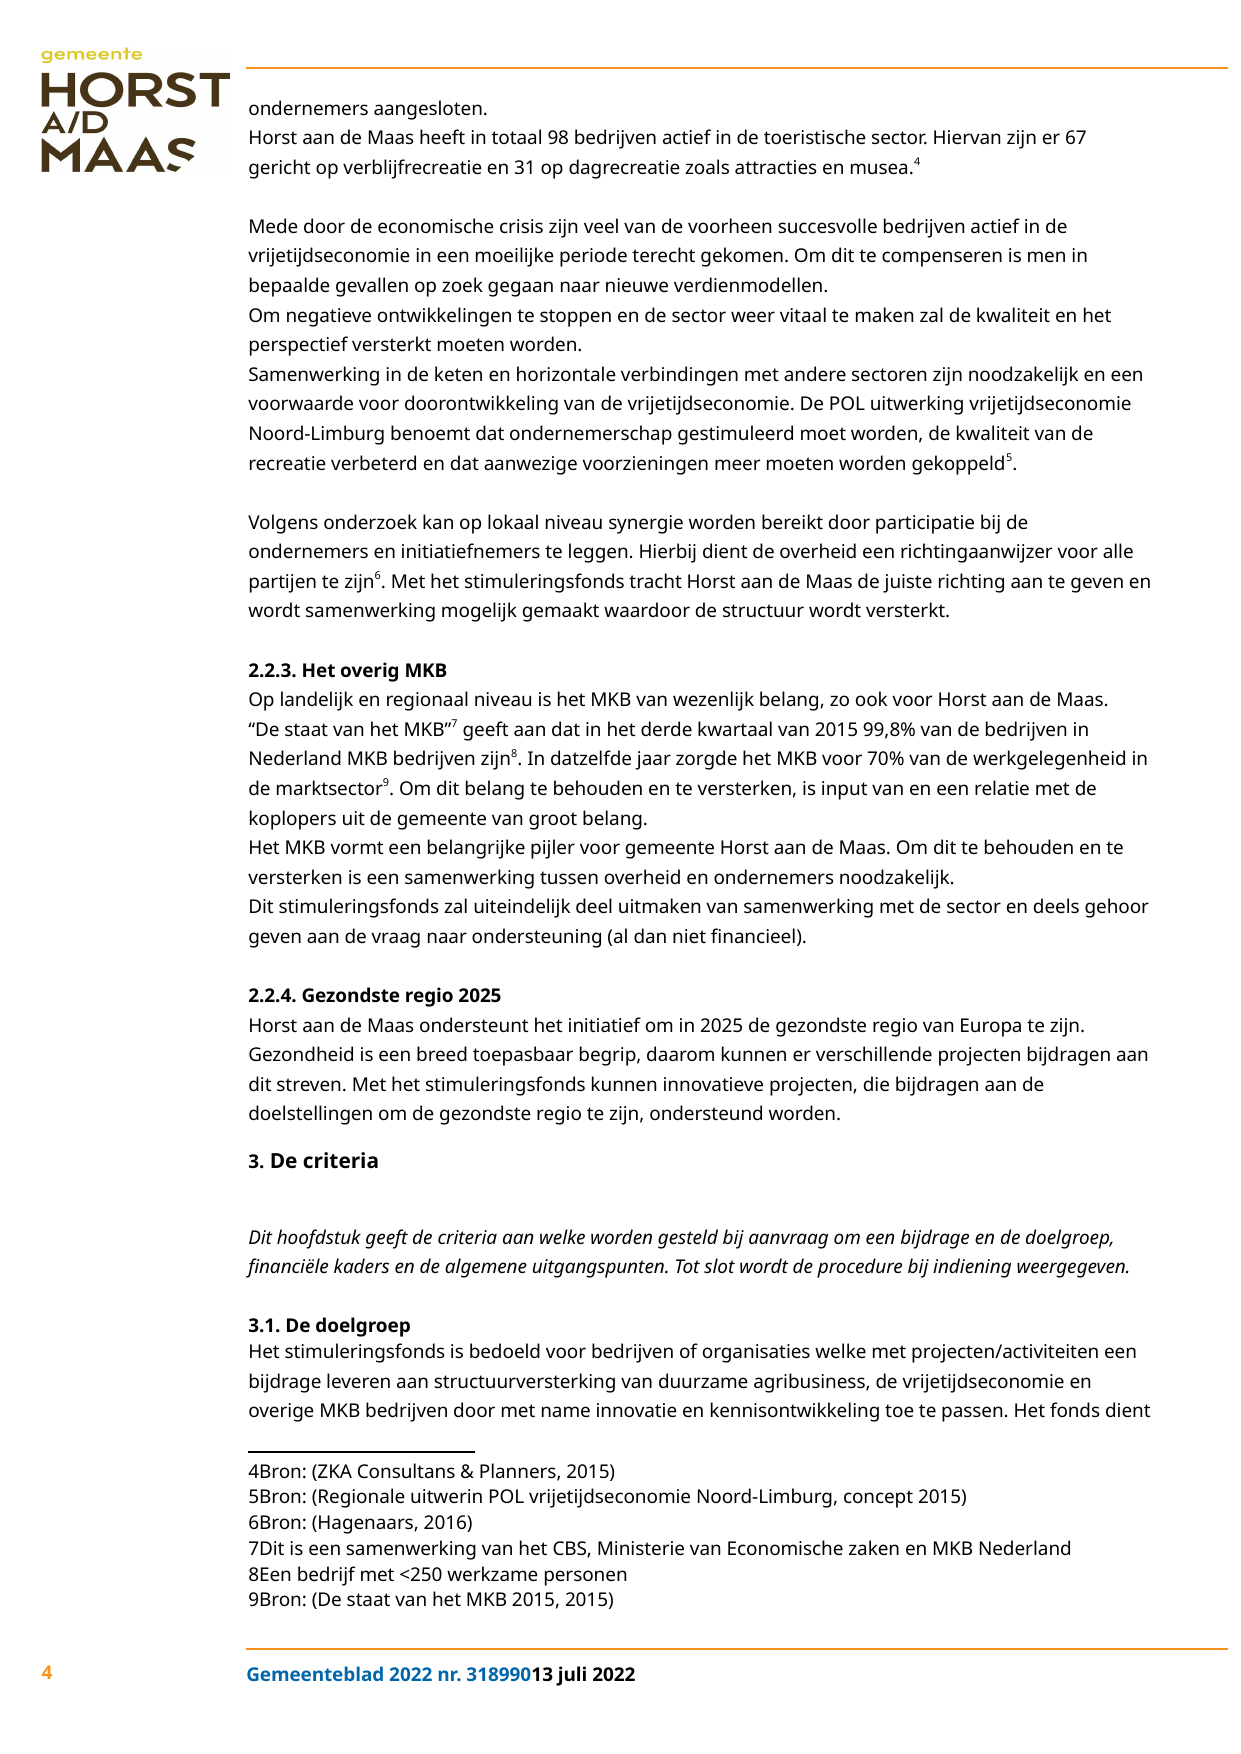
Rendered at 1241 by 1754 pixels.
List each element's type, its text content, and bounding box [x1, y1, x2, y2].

text Horst aan de Maas ondersteunt het initiatief om in 2025 de gezondste regio van Europa te zijn. Gezondheid is een breed toepasbaar begrip, daarom kunnen er verschillende projecten bijdragen aan dit streven. Met het stimuleringsfonds kunnen innovatieve projecten, die bijdragen aan de doelstellingen om de gezondste regio te zijn, ondersteund worden. [248, 1012, 1152, 1126]
text Bron: (Hagenaars, 2016) [248, 1509, 1152, 1535]
text Om negatieve ontwikkelingen te stoppen en de sector weer vitaal te maken zal de kwaliteit en het perspectief versterkt moeten worden. [248, 302, 1152, 357]
text Op landelijk en regionaal niveau is het MKB van wezenlijk belang, zo ook voor Horst aan de Maas. [248, 686, 1152, 712]
text Bron: (ZKA Consultans & Planners, 2015) [248, 1458, 1152, 1483]
text Bron: (Regionale uitwerin POL vrijetijdseconomie Noord-Limburg, concept 2015) [248, 1483, 1152, 1509]
text Dit stimuleringsfonds zal uiteindelijk deel uitmaken van samenwerking met de sector en deels gehoor geven aan de vraag naar ondersteuning (al dan niet financieel). [248, 893, 1152, 949]
text 3.1. De doelgroep [248, 1313, 1152, 1338]
text Bron: (De staat van het MKB 2015, 2015) [248, 1586, 1152, 1612]
text Dit hoofdstuk geeft de criteria aan welke worden gesteld bij aanvraag om een bijdrage en de doelgroep, financiële kaders en de algemene uitgangspunten. Tot slot wordt de procedure bij indiening weergegeven. [248, 1224, 1152, 1279]
text Een bedrijf met <250 werkzame personen [248, 1561, 1152, 1586]
text Het stimuleringsfonds is bedoeld voor bedrijven of organisaties welke met projecten/activiteiten een bijdrage leveren aan structuurversterking van duurzame agribusiness, de vrijetijdseconomie en overige MKB bedrijven door met name innovatie en kennisontwikkeling toe te passen. Het fonds dient [248, 1338, 1152, 1423]
text 2.2.4. Gezondste regio 2025 [248, 982, 1152, 1008]
text Samenwerking in de keten en horizontale verbindingen met andere sectoren zijn noodzakelijk en een voorwaarde voor doorontwikkeling van de vrijetijdseconomie. De POL uitwerking vrijetijdseconomie Noord-Limburg benoemt dat ondernemerschap gestimuleerd moet worden, de kwaliteit van de recreatie verbeterd en dat aanwezige voorzieningen meer moeten worden gekoppeld. [248, 361, 1152, 476]
text 2.2.3. Het overig MKB [248, 657, 1152, 683]
text Dit is een samenwerking van het CBS, Ministerie van Economische zaken en MKB Nederland [248, 1535, 1152, 1561]
text ondernemers aangesloten. [248, 95, 1152, 121]
text Horst aan de Maas heeft in totaal 98 bedrijven actief in de toeristische sector. Hiervan zijn er 67 gericht op verblijfrecreatie en 31 op dagrecreatie zoals attracties en musea. [248, 124, 1152, 180]
text Volgens onderzoek kan op lokaal niveau synergie worden bereikt door participatie bij de ondernemers en initiatiefnemers te leggen. Hierbij dient de overheid een richtingaanwijzer voor alle partijen te zijn. Met het stimuleringsfonds tracht Horst aan de Maas de juiste richting aan te geven en wordt samenwerking mogelijk gemaakt waardoor de structuur wordt versterkt. [248, 509, 1152, 623]
text 3. De criteria [248, 1146, 1152, 1175]
text Mede door de economische crisis zijn veel van de voorheen succesvolle bedrijven actief in de vrijetijdseconomie in een moeilijke periode terecht gekomen. Om dit te compenseren is men in bepaalde gevallen op zoek gegaan naar nieuwe verdienmodellen. [248, 213, 1152, 298]
picture [41, 47, 231, 172]
text “De staat van het MKB” geeft aan dat in het derde kwartaal van 2015 99,8% van de bedrijven in Nederland MKB bedrijven zijn. In datzelfde jaar zorgde het MKB voor 70% van de werkgelegenheid in de marktsector. Om dit belang te behouden en te versterken, is input van en een relatie met de koplopers uit de gemeente van groot belang. [248, 716, 1152, 831]
text Het MKB vormt een belangrijke pijler voor gemeente Horst aan de Maas. Om dit te behouden en te versterken is een samenwerking tussen overheid en ondernemers noodzakelijk. [248, 834, 1152, 890]
